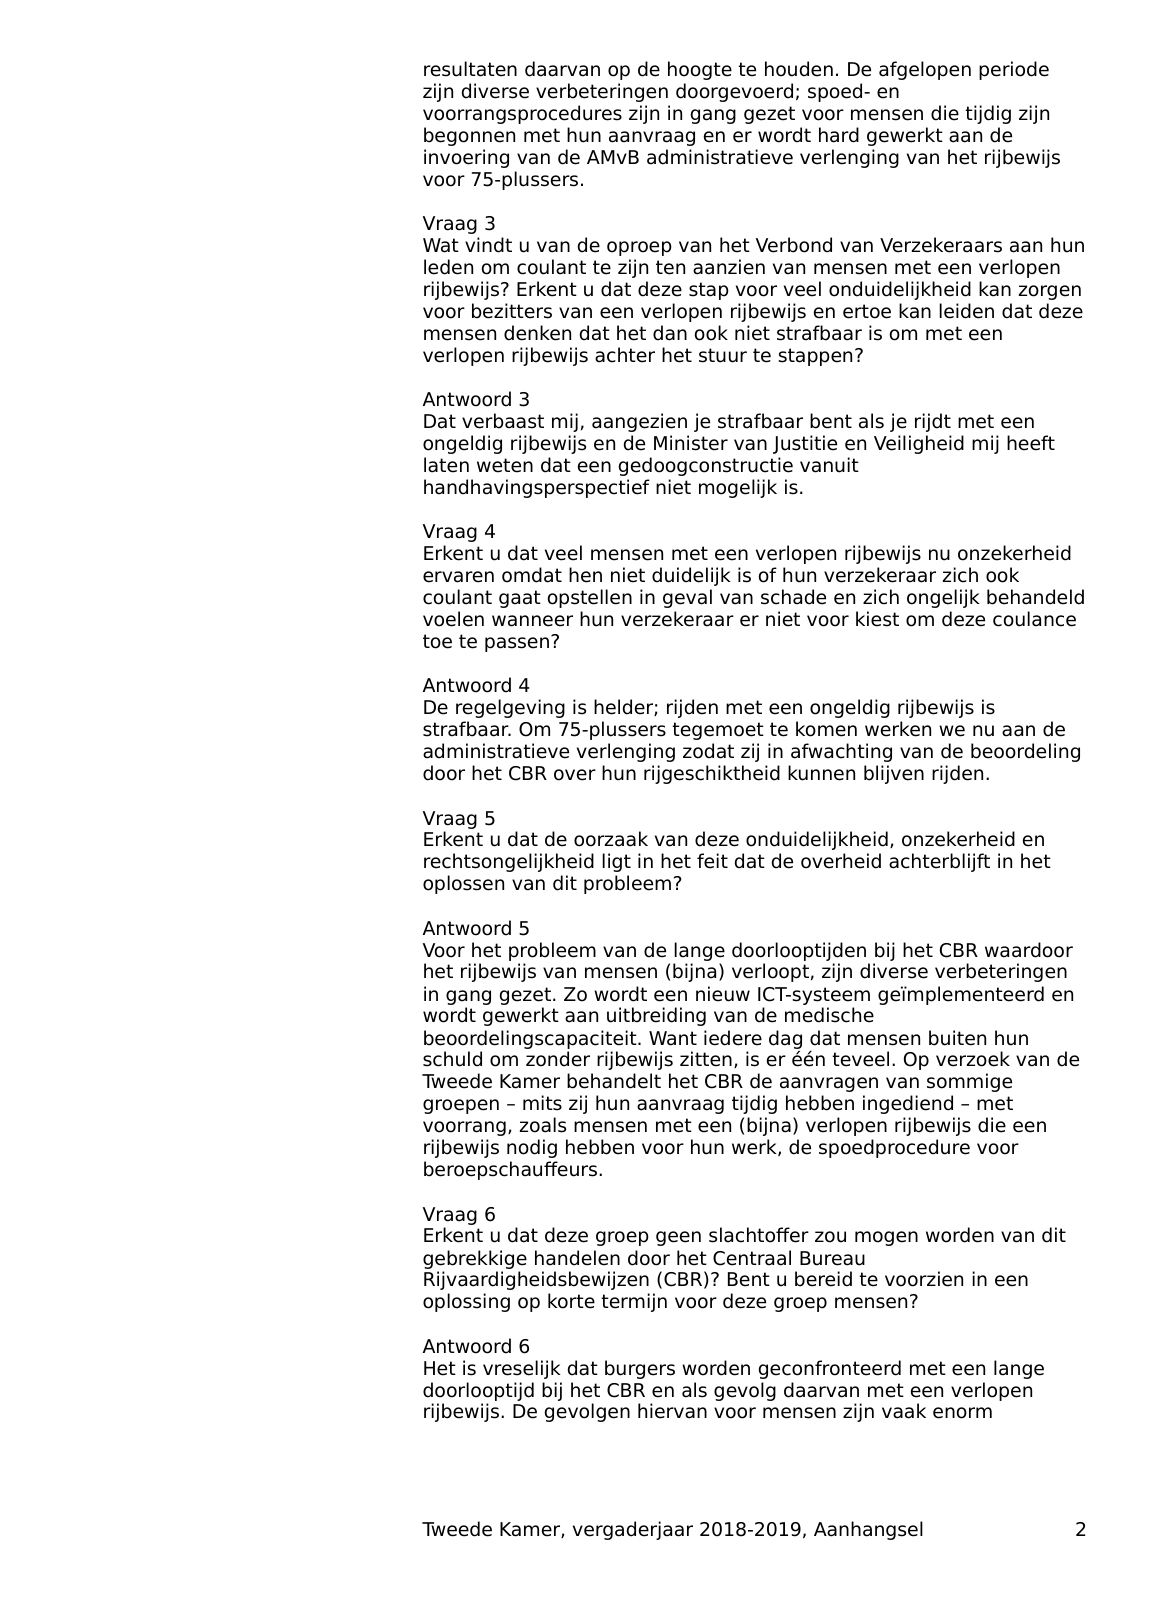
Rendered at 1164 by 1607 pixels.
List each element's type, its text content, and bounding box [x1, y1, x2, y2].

text Antwoord 4 [422, 675, 1087, 697]
text Vraag 4 [422, 521, 1087, 543]
text Erkent u dat veel mensen met een verlopen rijbewijs nu onzekerheid ervaren omdat hen niet duidelijk is of hun verzekeraar zich ook coulant gaat opstellen in geval van schade en zich ongelijk behandeld voelen wanneer hun verzekeraar er niet voor kiest om deze coulance toe te passen? [422, 543, 1087, 653]
text Antwoord 3 [422, 389, 1087, 411]
text Wat vindt u van de oproep van het Verbond van Verzekeraars aan hun leden om coulant te zijn ten aanzien van mensen met een verlopen rijbewijs? Erkent u dat deze stap voor veel onduidelijkheid kan zorgen voor bezitters van een verlopen rijbewijs en ertoe kan leiden dat deze mensen denken dat het dan ook niet strafbaar is om met een verlopen rijbewijs achter het stuur te stappen? [422, 235, 1087, 367]
text Antwoord 5 [422, 917, 1087, 939]
text Vraag 5 [422, 807, 1087, 829]
text Antwoord 6 [422, 1336, 1087, 1357]
text Vraag 6 [422, 1203, 1087, 1225]
text Dat verbaast mij, aangezien je strafbaar bent als je rijdt met een ongeldig rijbewijs en de Minister van Justitie en Veiligheid mij heeft laten weten dat een gedoogconstructie vanuit handhavingsperspectief niet mogelijk is. [422, 411, 1087, 499]
text Erkent u dat deze groep geen slachtoffer zou mogen worden van dit gebrekkige handelen door het Centraal Bureau Rijvaardigheidsbewijzen (CBR)? Bent u bereid te voorzien in een oplossing op korte termijn voor deze groep mensen? [422, 1225, 1087, 1313]
text De regelgeving is helder; rijden met een ongeldig rijbewijs is strafbaar. Om 75-plussers tegemoet te komen werken we nu aan de administratieve verlenging zodat zij in afwachting van de beoordeling door het CBR over hun rijgeschiktheid kunnen blijven rijden. [422, 697, 1087, 785]
text Het is vreselijk dat burgers worden geconfronteerd met een lange doorlooptijd bij het CBR en als gevolg daarvan met een verlopen rijbewijs. De gevolgen hiervan voor mensen zijn vaak enorm [422, 1357, 1087, 1423]
text resultaten daarvan op de hoogte te houden. De afgelopen periode zijn diverse verbeteringen doorgevoerd; spoed- en voorrangsprocedures zijn in gang gezet voor mensen die tijdig zijn begonnen met hun aanvraag en er wordt hard gewerkt aan de invoering van de AMvB administratieve verlenging van het rijbewijs voor 75-plussers. [422, 59, 1087, 191]
text Vraag 3 [422, 213, 1087, 235]
text Voor het probleem van de lange doorlooptijden bij het CBR waardoor het rijbewijs van mensen (bijna) verloopt, zijn diverse verbeteringen in gang gezet. Zo wordt een nieuw ICT-systeem geïmplementeerd en wordt gewerkt aan uitbreiding van de medische beoordelingscapaciteit. Want iedere dag dat mensen buiten hun schuld om zonder rijbewijs zitten, is er één teveel. Op verzoek van de Tweede Kamer behandelt het CBR de aanvragen van sommige groepen – mits zij hun aanvraag tijdig hebben ingediend – met voorrang, zoals mensen met een (bijna) verlopen rijbewijs die een rijbewijs nodig hebben voor hun werk, de spoedprocedure voor beroepschauffeurs. [422, 939, 1087, 1181]
text Erkent u dat de oorzaak van deze onduidelijkheid, onzekerheid en rechtsongelijkheid ligt in het feit dat de overheid achterblijft in het oplossen van dit probleem? [422, 829, 1087, 895]
